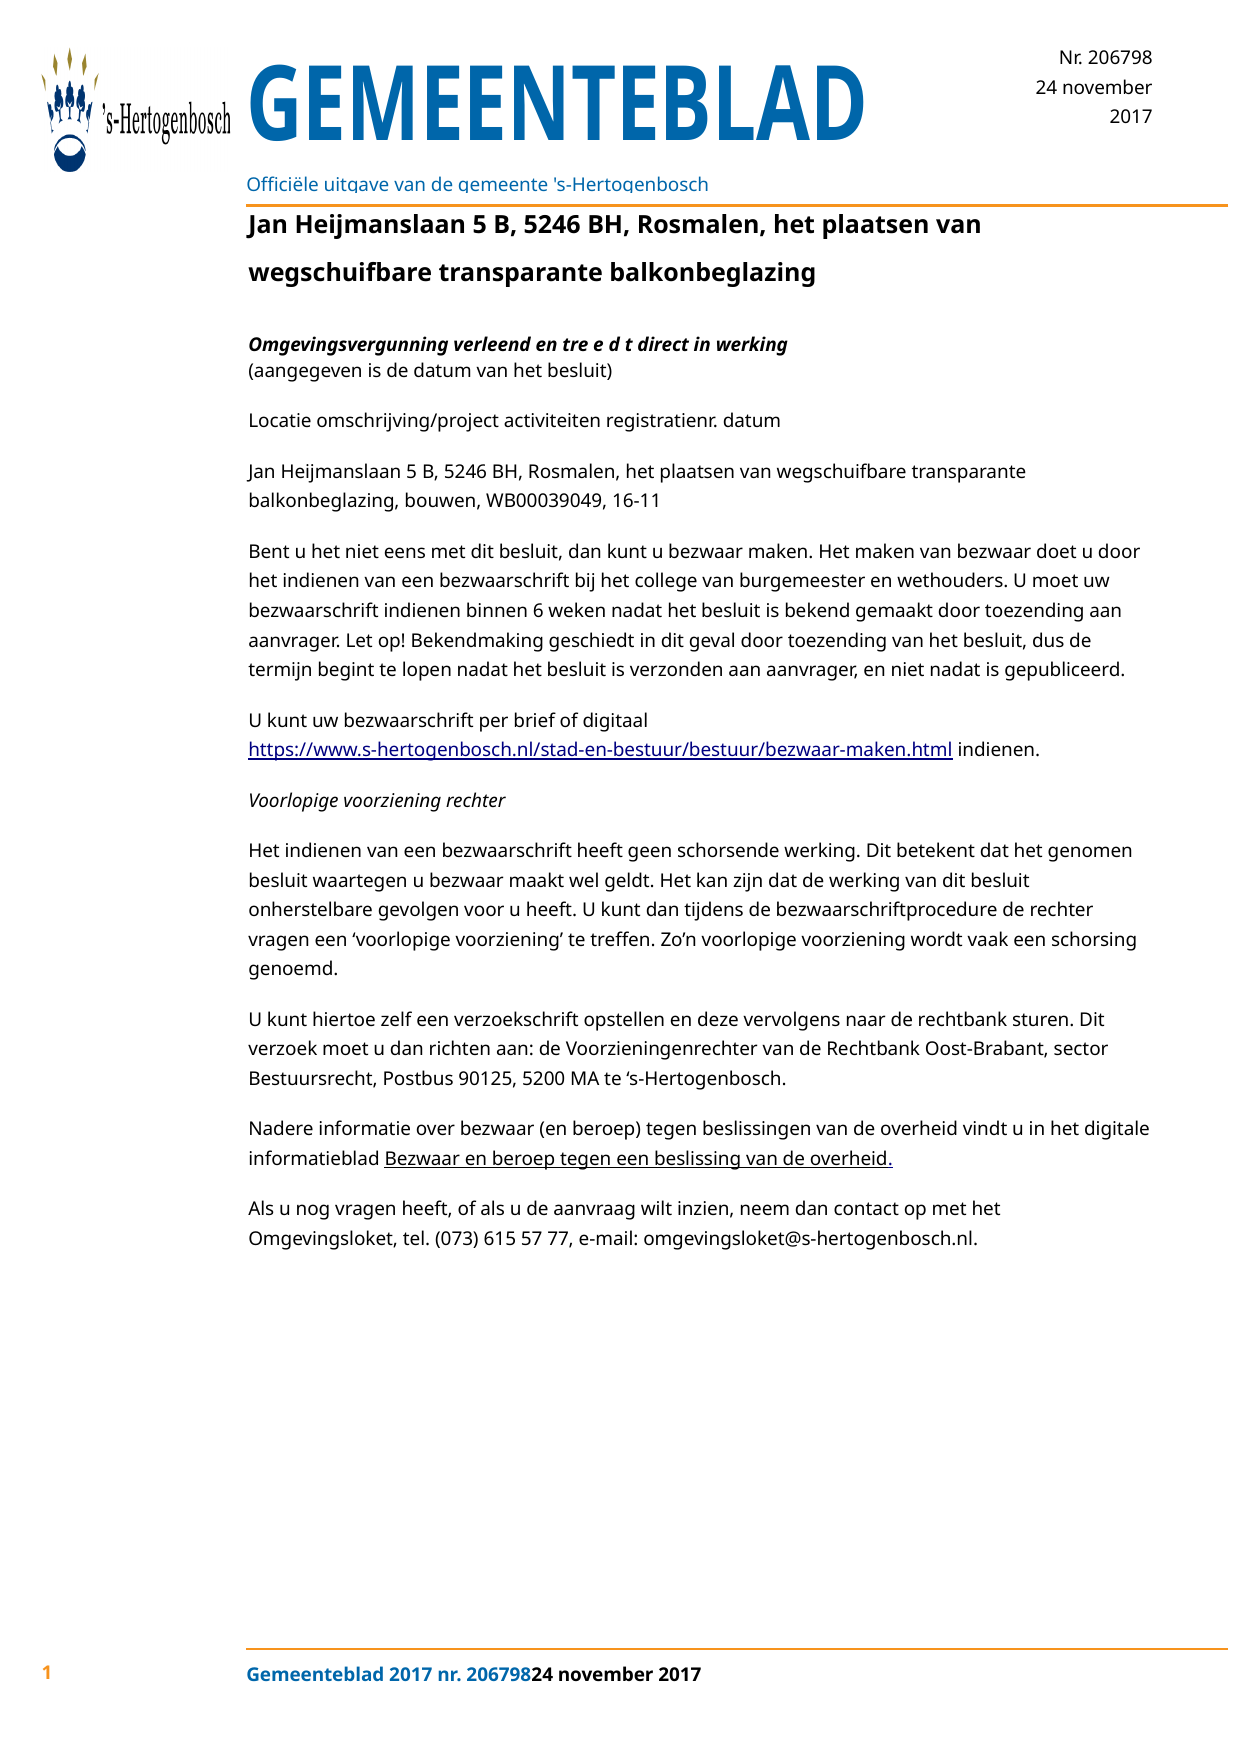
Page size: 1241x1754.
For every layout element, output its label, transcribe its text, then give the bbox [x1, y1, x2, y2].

text U kunt hiertoe zelf een verzoekschrift opstellen en deze vervolgens naar de rechtbank sturen. Dit verzoek moet u dan richten aan: de Voorzieningenrechter van de Rechtbank Oost-Brabant, sector Bestuursrecht, Postbus 90125, 5200 MA te ‘s-Hertogenbosch. [248, 1006, 1152, 1091]
text Nadere informatie over bezwaar (en beroep) tegen beslissingen van de overheid vindt u in het digitale informatieblad Bezwaar en beroep tegen een beslissing van de overheid. [248, 1116, 1152, 1171]
picture [41, 47, 231, 172]
text Als u nog vragen heeft, of als u de aanvraag wilt inzien, neem dan contact op met het Omgevingsloket, tel. (073) 615 57 77, e-mail: omgevingsloket@s-hertogenbosch.nl. [248, 1196, 1152, 1251]
text Het indienen van een bezwaarschrift heeft geen schorsende werking. Dit betekent dat het genomen besluit waartegen u bezwaar maakt wel geldt. Het kan zijn dat de werking van dit besluit onherstelbare gevolgen voor u heeft. U kunt dan tijdens de bezwaarschriftprocedure de rechter vragen een ‘voorlopige voorziening’ te treffen. Zo’n voorlopige voorziening wordt vaak een schorsing genoemd. [248, 837, 1152, 981]
text Voorlopige voorziening rechter [248, 787, 1152, 812]
text U kunt uw bezwaarschrift per brief of digitaal https://www.s-hertogenbosch.nl/stad-en-bestuur/bestuur/bezwaar-maken.html indienen. [248, 707, 1152, 762]
text Jan Heijmanslaan 5 B, 5246 BH, Rosmalen, het plaatsen van wegschuifbare transparante balkonbeglazing, bouwen, WB00039049, 16-11 [248, 458, 1152, 513]
text Omgevingsvergunning verleend en tre e d t direct in werking [248, 331, 1152, 357]
text (aangegeven is de datum van het besluit) [248, 357, 1152, 383]
text Locatie omschrijving/project activiteiten registratienr. datum [248, 408, 1152, 433]
text Jan Heijmanslaan 5 B, 5246 BH, Rosmalen, het plaatsen van wegschuifbare transparante balkonbeglazing [248, 207, 1152, 288]
text Bent u het niet eens met dit besluit, dan kunt u bezwaar maken. Het maken van bezwaar doet u door het indienen van een bezwaarschrift bij het college van burgemeester en wethouders. U moet uw bezwaarschrift indienen binnen 6 weken nadat het besluit is bekend gemaakt door toezending aan aanvrager. Let op! Bekendmaking geschiedt in dit geval door toezending van het besluit, dus de termijn begint te lopen nadat het besluit is verzonden aan aanvrager, en niet nadat is gepubliceerd. [248, 538, 1152, 682]
